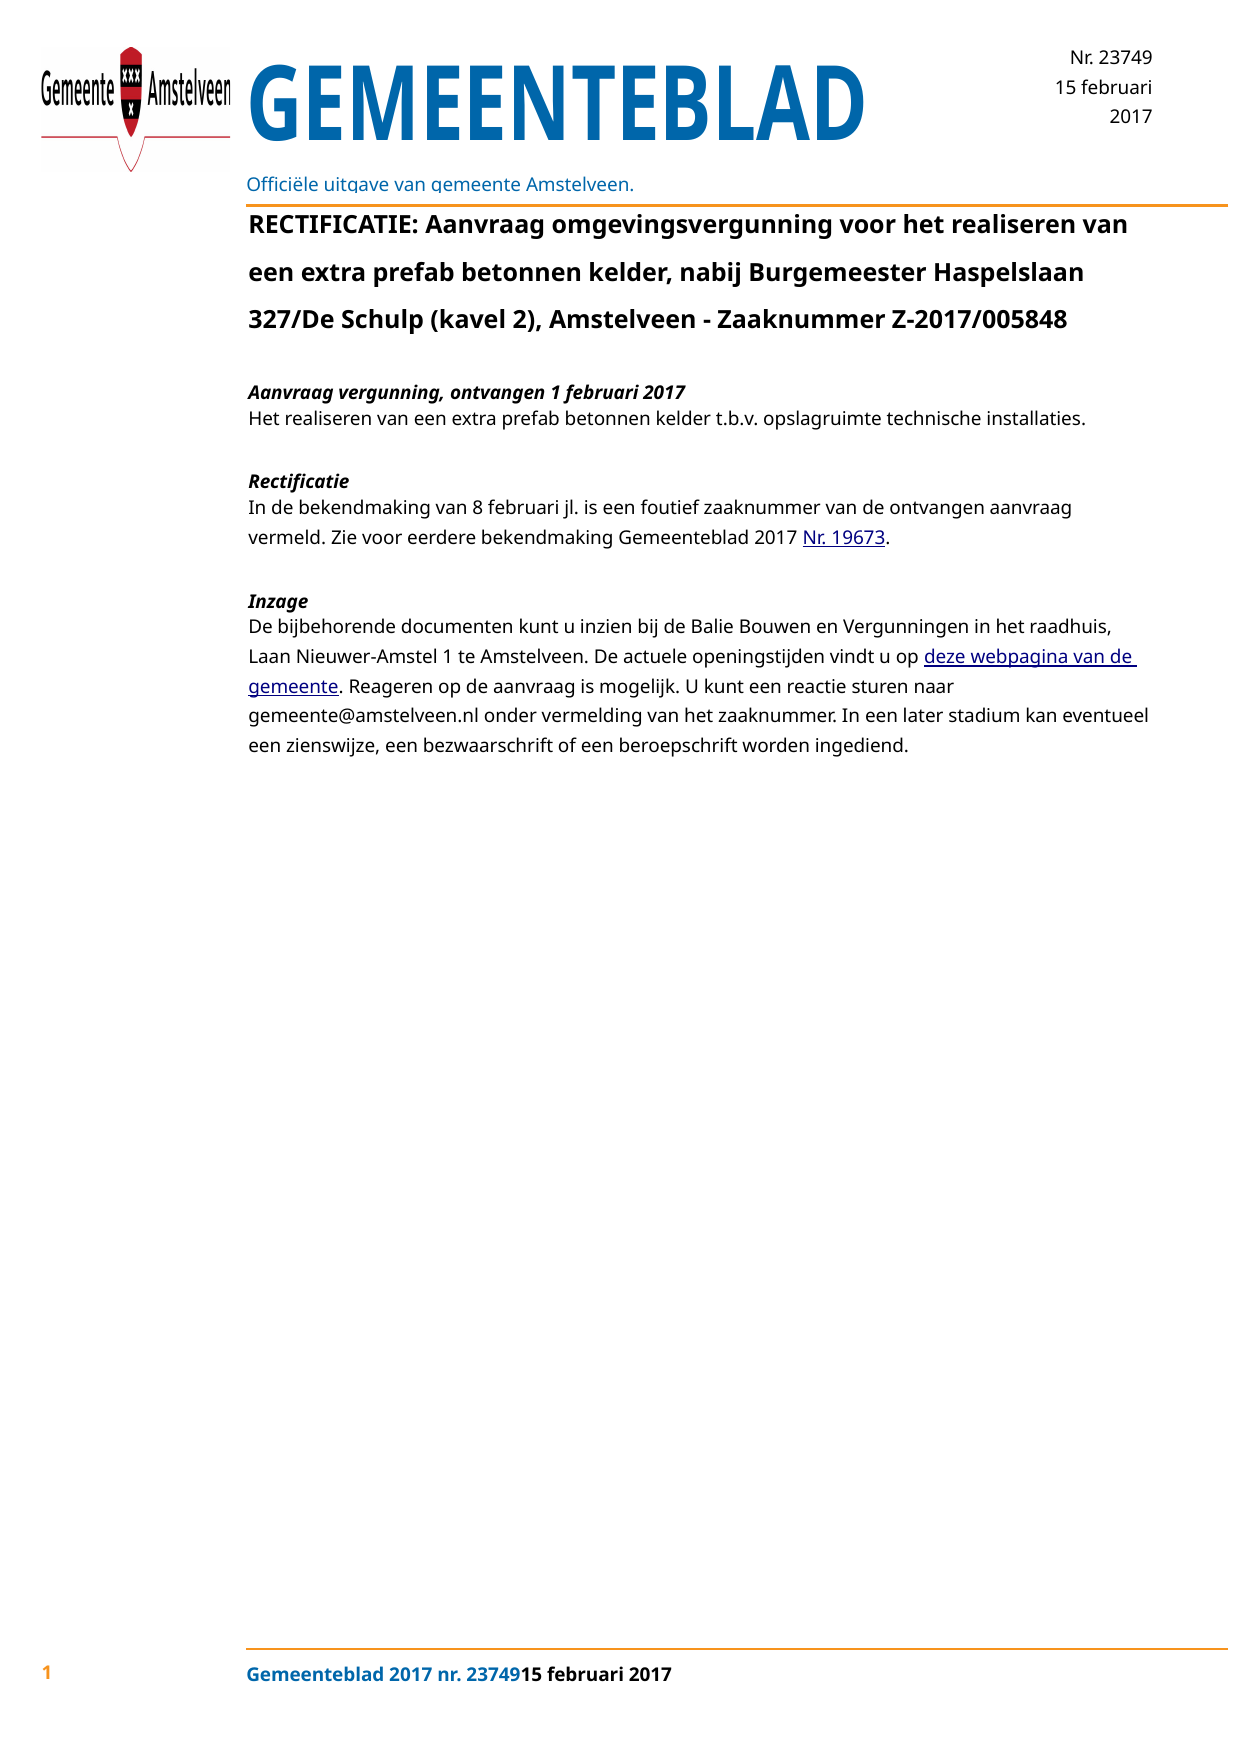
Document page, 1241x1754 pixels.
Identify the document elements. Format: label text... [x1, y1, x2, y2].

text In de bekendmaking van 8 februari jl. is een foutief zaaknummer van de ontvangen aanvraag vermeld. Zie voor eerdere bekendmaking Gemeenteblad 2017 Nr. 19673. [248, 494, 1152, 550]
text Aanvraag vergunning, ontvangen 1 februari 2017 [248, 379, 1152, 405]
text RECTIFICATIE: Aanvraag omgevingsvergunning voor het realiseren van een extra prefab betonnen kelder, nabij Burgemeester Haspelslaan 327/De Schulp (kavel 2), Amstelveen - Zaaknummer Z-2017/005848 [248, 207, 1152, 336]
text Rectificatie [248, 469, 1152, 494]
text De bijbehorende documenten kunt u inzien bij de Balie Bouwen en Vergunningen in het raadhuis, Laan Nieuwer-Amstel 1 te Amstelveen. De actuele openingstijden vindt u op deze webpagina van de gemeente. Reageren op de aanvraag is mogelijk. U kunt een reactie sturen naar gemeente@amstelveen.nl onder vermelding van het zaaknummer. In een later stadium kan eventueel een zienswijze, een bezwaarschrift of een beroepschrift worden ingediend. [248, 614, 1152, 758]
picture [41, 47, 231, 172]
text Inzage [248, 588, 1152, 614]
text Het realiseren van een extra prefab betonnen kelder t.b.v. opslagruimte technische installaties. [248, 405, 1152, 431]
